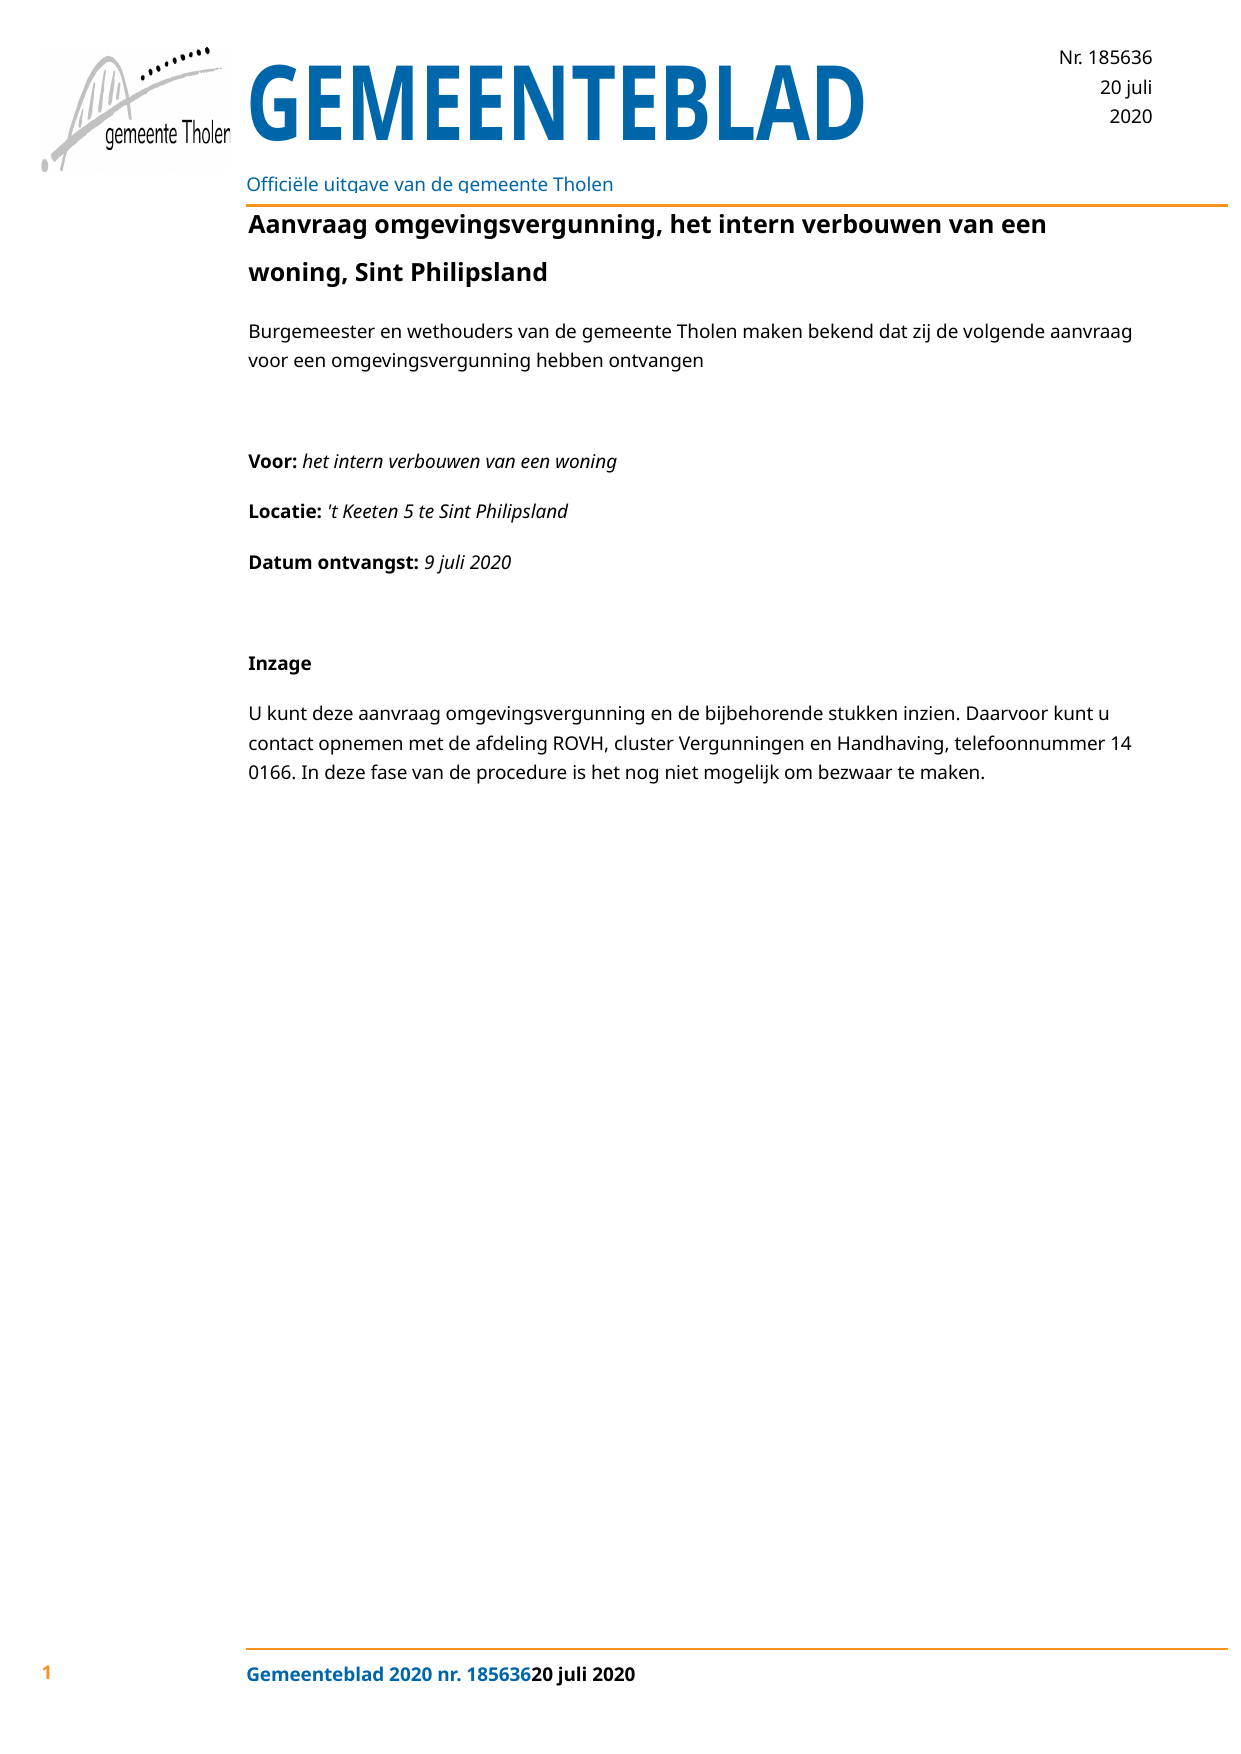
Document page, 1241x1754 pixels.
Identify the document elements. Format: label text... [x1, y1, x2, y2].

text Burgemeester en wethouders van de gemeente Tholen maken bekend dat zij de volgende aanvraag voor een omgevingsvergunning hebben ontvangen [248, 318, 1152, 373]
text Datum ontvangst: 9 juli 2020 [248, 549, 1152, 575]
text U kunt deze aanvraag omgevingsvergunning en de bijbehorende stukken inzien. Daarvoor kunt u contact opnemen met de afdeling ROVH, cluster Vergunningen en Handhaving, telefoonnummer 14 0166. In deze fase van de procedure is het nog niet mogelijk om bezwaar te maken. [248, 700, 1152, 785]
text Locatie: 't Keeten 5 te Sint Philipsland [248, 499, 1152, 524]
picture [41, 47, 231, 172]
text Inzage [248, 650, 1152, 676]
text Aanvraag omgevingsvergunning, het intern verbouwen van een woning, Sint Philipsland [248, 207, 1152, 288]
text Voor: het intern verbouwen van een woning [248, 448, 1152, 474]
